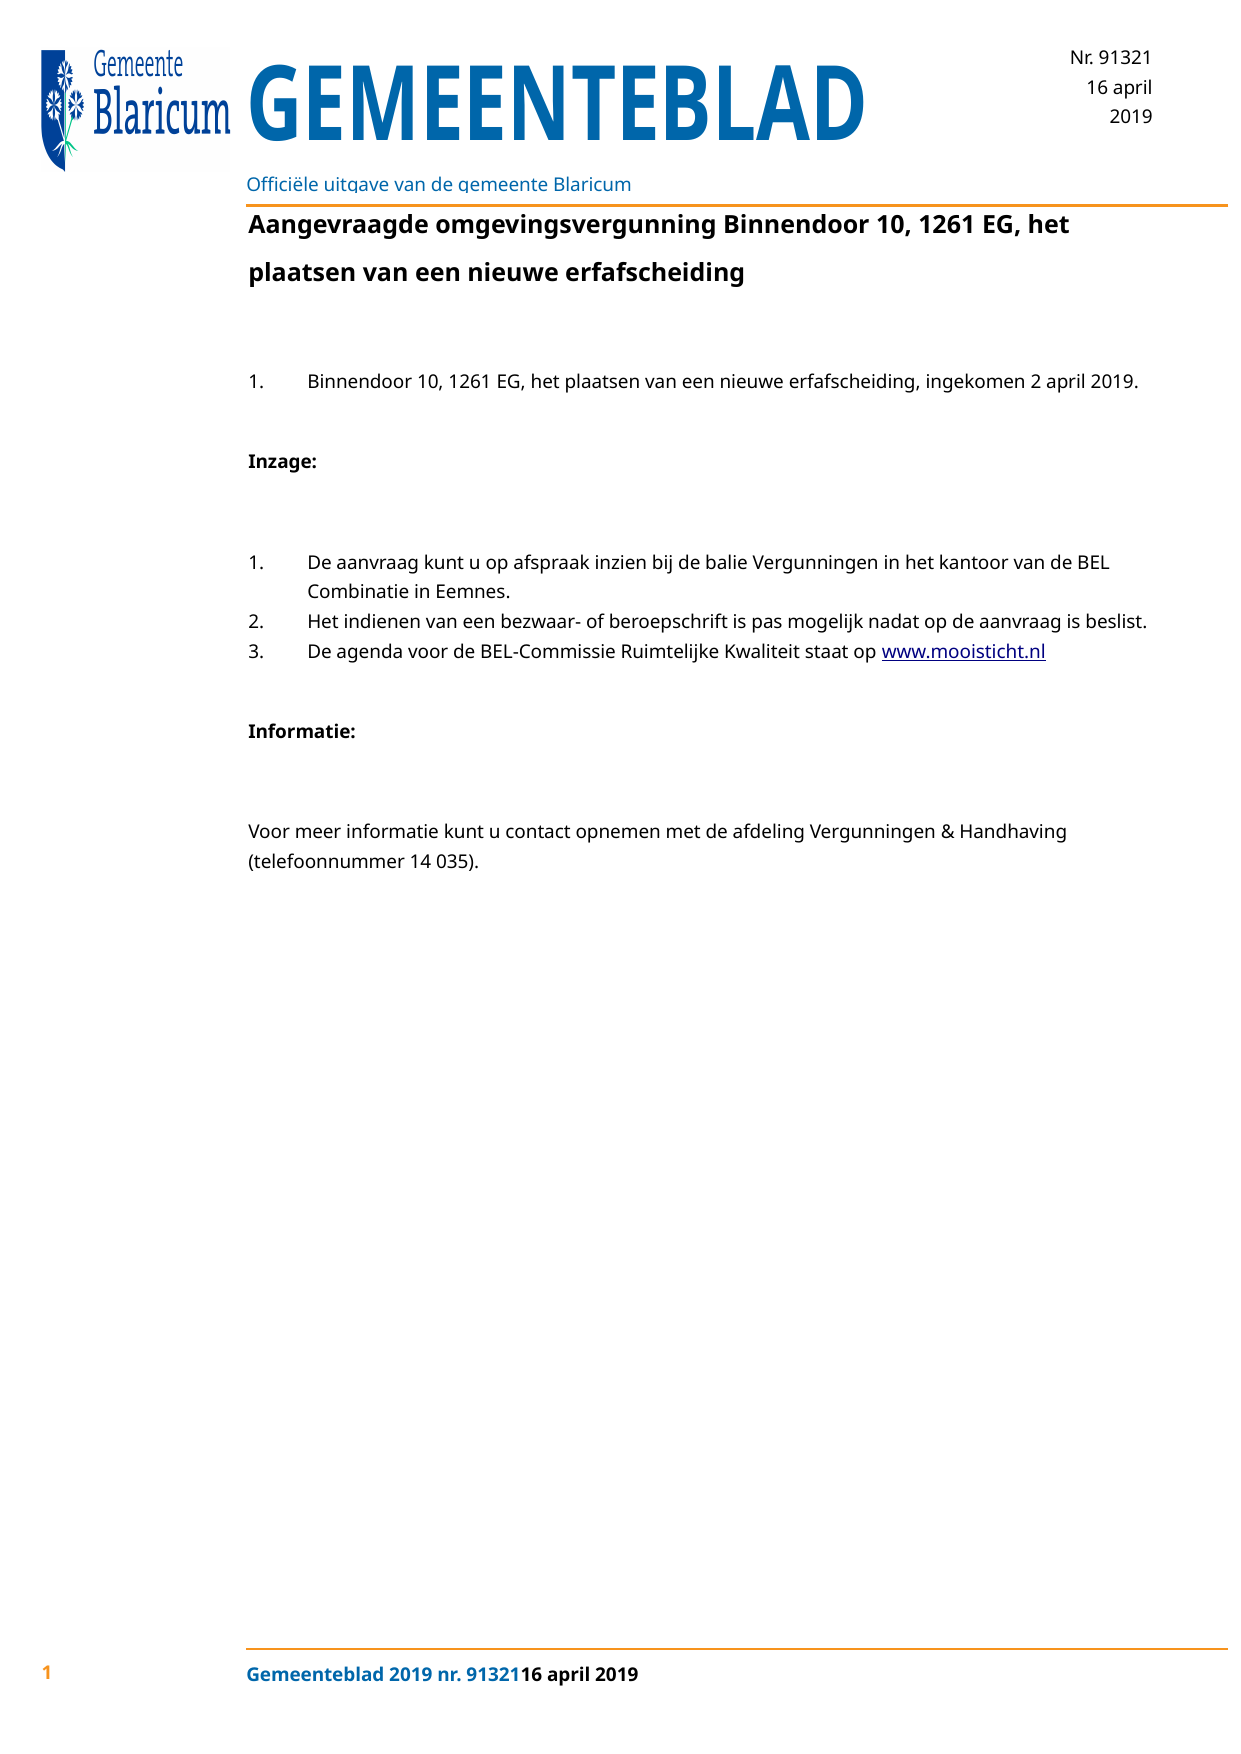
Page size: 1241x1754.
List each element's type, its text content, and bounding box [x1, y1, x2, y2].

list Binnendoor 10, 1261 EG, het plaatsen van een nieuwe erfafscheiding, ingekomen 2 april 2019. [248, 368, 1152, 394]
picture [41, 47, 231, 172]
list Het indienen van een bezwaar- of beroepschrift is pas mogelijk nadat op de aanvraag is beslist. [248, 608, 1152, 634]
list De agenda voor de BEL-Commissie Ruimtelijke Kwaliteit staat op www.mooisticht.nl [248, 638, 1152, 664]
text Informatie: [248, 718, 1152, 744]
text Inzage: [248, 448, 1152, 474]
text Voor meer informatie kunt u contact opnemen met de afdeling Vergunningen & Handhaving (telefoonnummer 14 035). [248, 819, 1152, 874]
list De aanvraag kunt u op afspraak inzien bij de balie Vergunningen in het kantoor van de BEL Combinatie in Eemnes. [248, 549, 1152, 604]
text Aangevraagde omgevingsvergunning Binnendoor 10, 1261 EG, het plaatsen van een nieuwe erfafscheiding [248, 207, 1152, 288]
